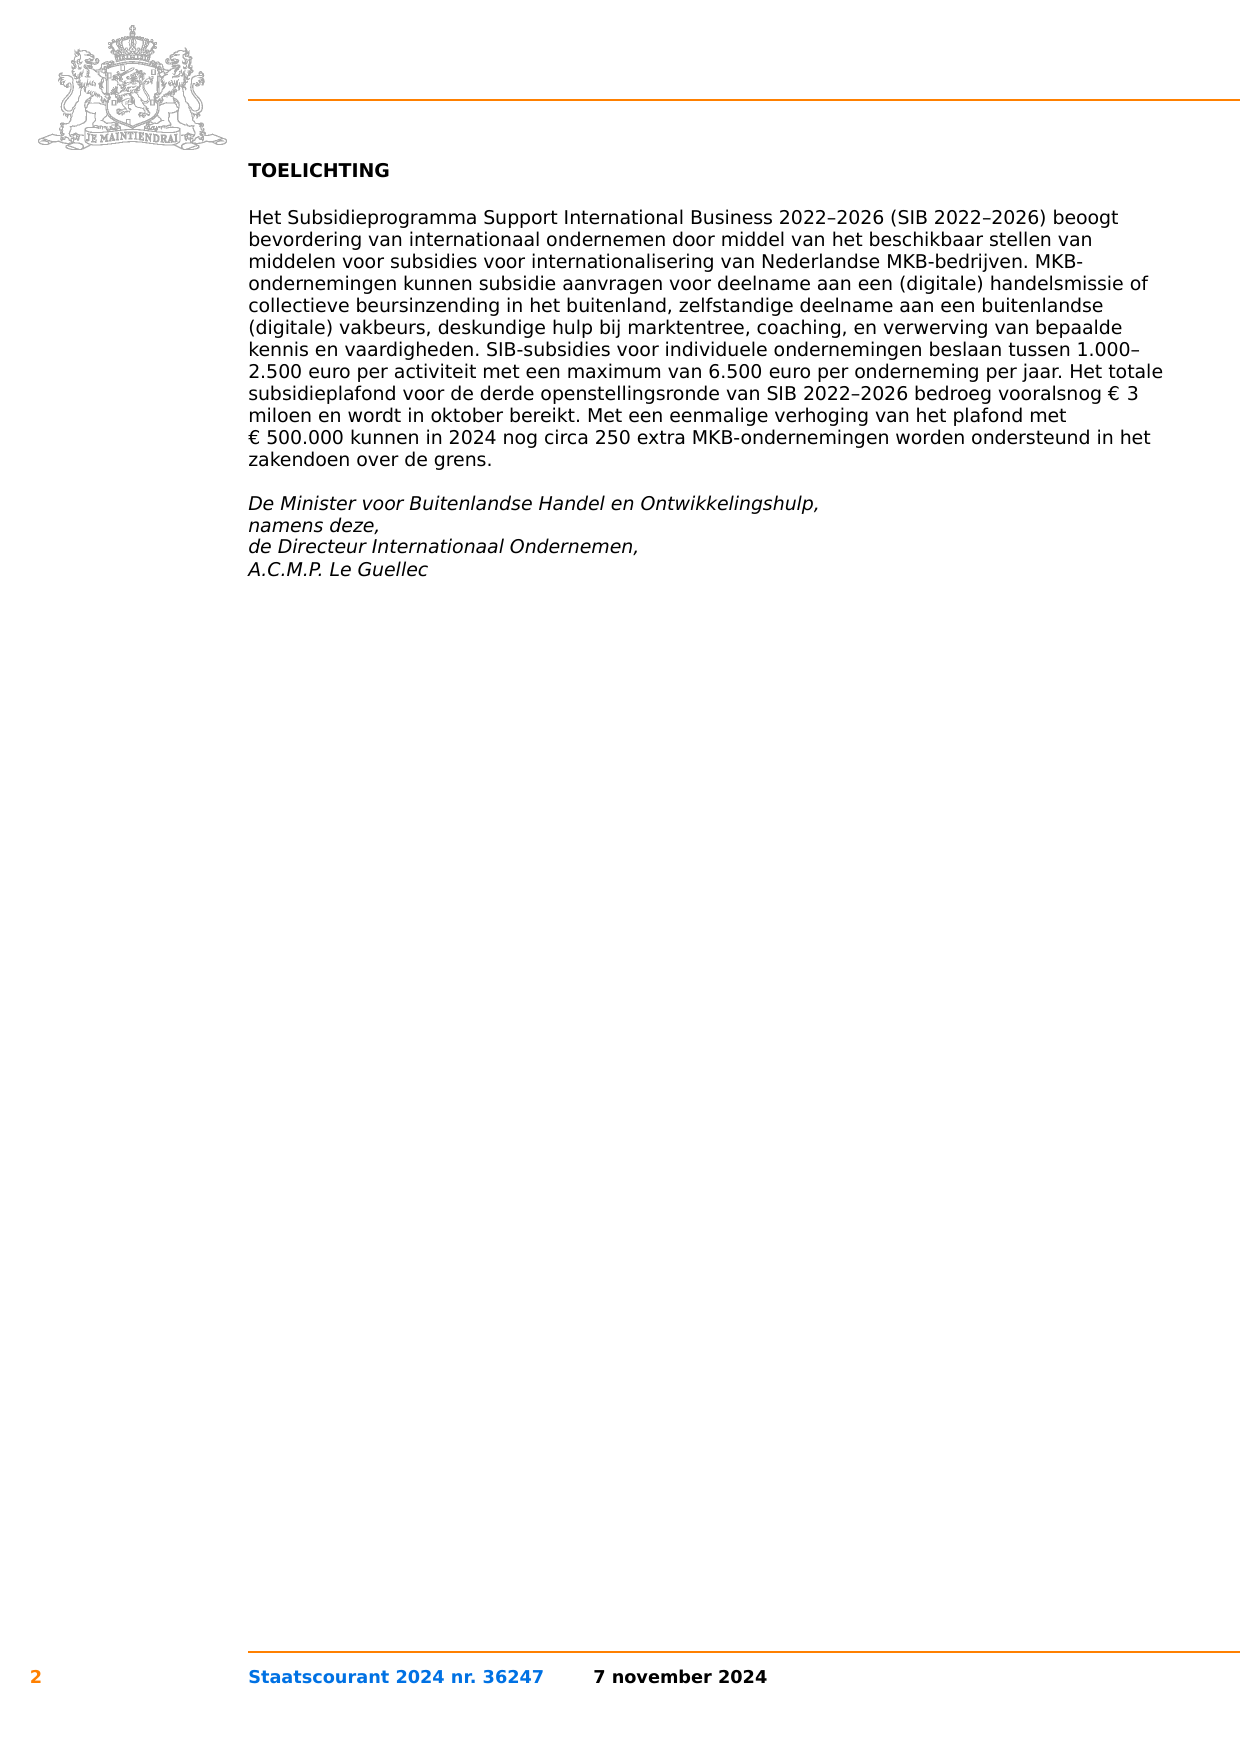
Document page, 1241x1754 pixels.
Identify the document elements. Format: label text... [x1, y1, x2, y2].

text De Minister voor Buitenlandse Handel en Ontwikkelingshulp, namens deze, de Directeur Internationaal Ondernemen, A.C.M.P. Le Guellec [248, 492, 1163, 580]
text Het Subsidieprogramma Support International Business 2022–2026 (SIB 2022–2026) beoogt bevordering van internationaal ondernemen door middel van het beschikbaar stellen van middelen voor subsidies voor internationalisering van Nederlandse MKB-bedrijven. MKB-ondernemingen kunnen subsidie aanvragen voor deelname aan een (digitale) handelsmissie of collectieve beursinzending in het buitenland, zelfstandige deelname aan een buitenlandse (digitale) vakbeurs, deskundige hulp bij marktentree, coaching, en verwerving van bepaalde kennis en vaardigheden. SIB-subsidies voor individuele ondernemingen beslaan tussen 1.000–2.500 euro per activiteit met een maximum van 6.500 euro per onderneming per jaar. Het totale subsidieplafond voor de derde openstellingsronde van SIB 2022–2026 bedroeg vooralsnog € 3 miloen en wordt in oktober bereikt. Met een eenmalige verhoging van het plafond met € 500.000 kunnen in 2024 nog circa 250 extra MKB-ondernemingen worden ondersteund in het zakendoen over de grens. [248, 207, 1163, 471]
picture [38, 25, 227, 150]
subtitle TOELICHTING [248, 160, 1163, 182]
